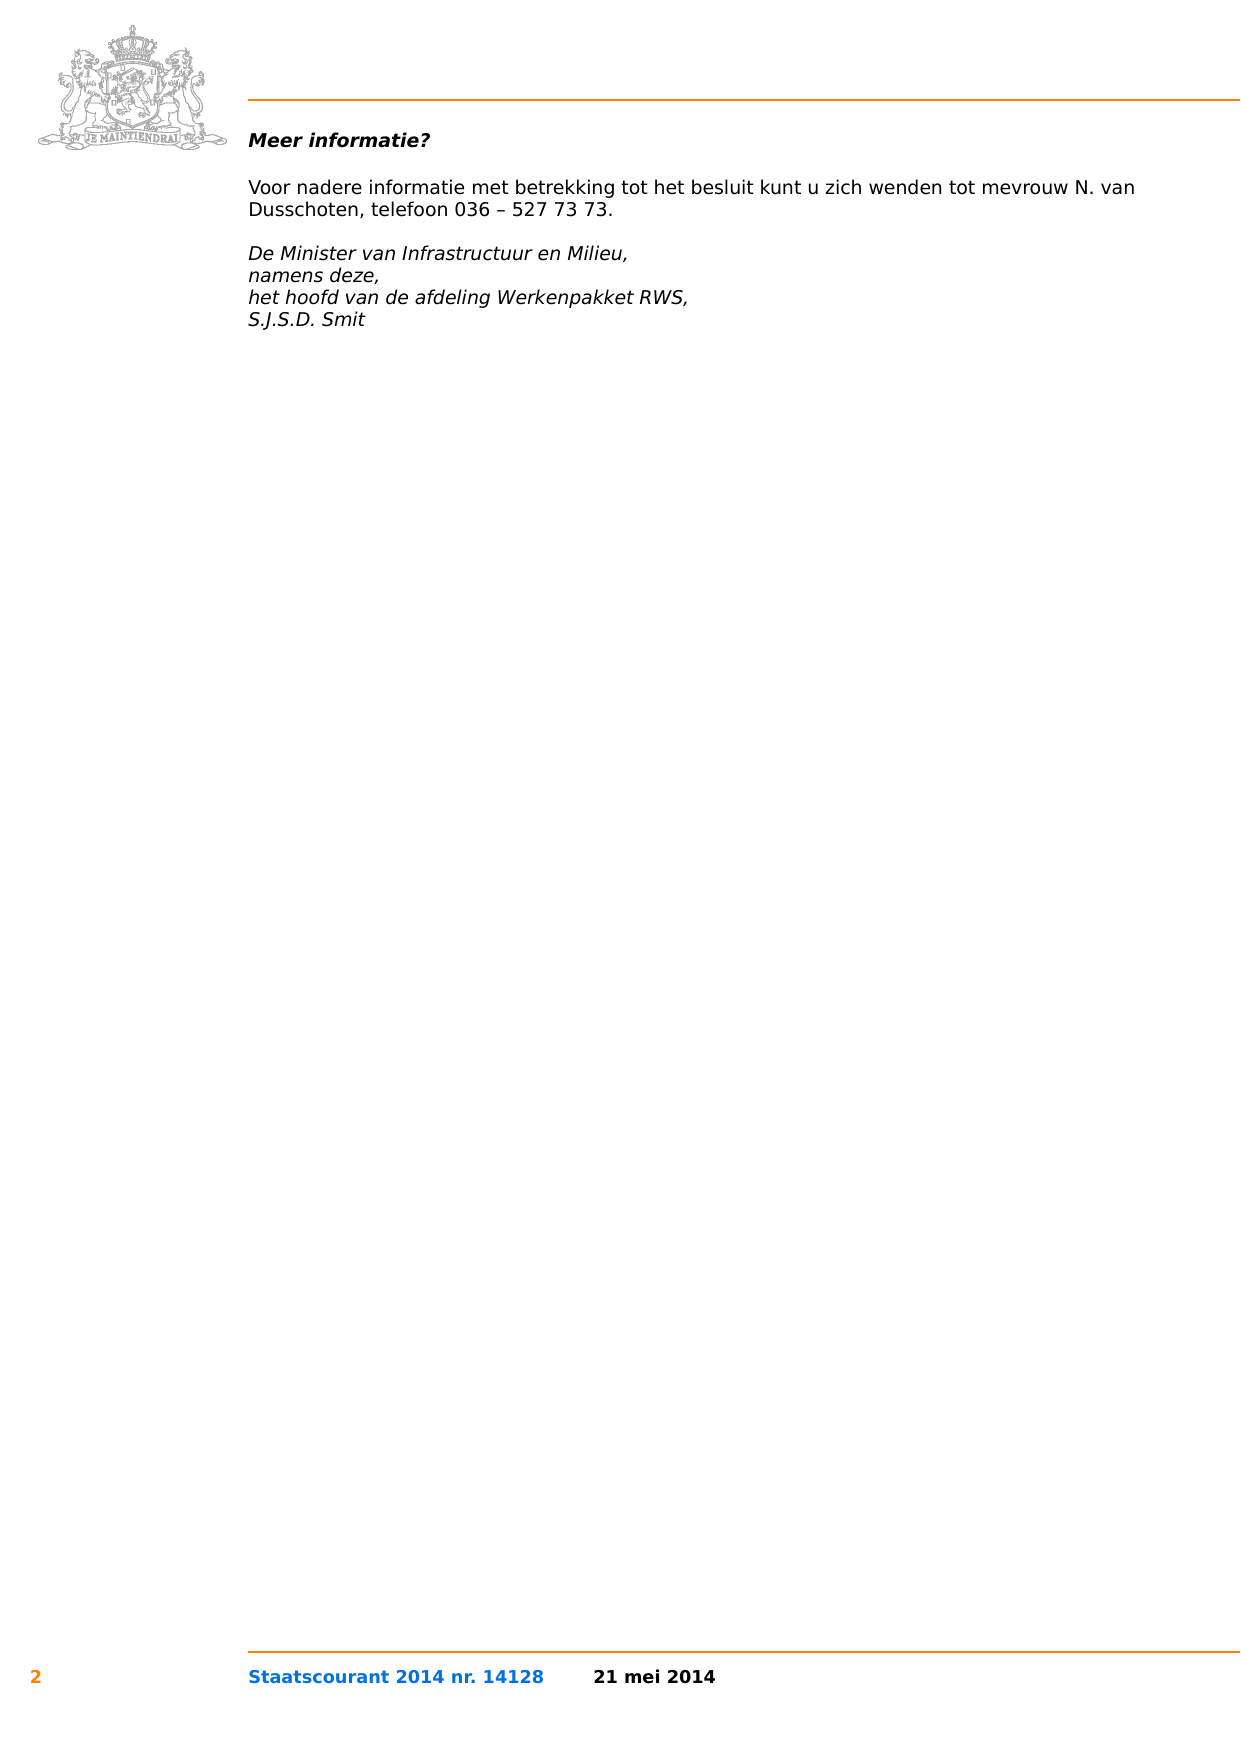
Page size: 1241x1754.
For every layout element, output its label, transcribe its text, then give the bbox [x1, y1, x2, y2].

text Voor nadere informatie met betrekking tot het besluit kunt u zich wenden tot mevrouw N. van Dusschoten, telefoon 036 – 527 73 73. [248, 177, 1163, 221]
picture [38, 25, 227, 150]
text De Minister van Infrastructuur en Milieu, namens deze, het hoofd van de afdeling Werkenpakket RWS, S.J.S.D. Smit [248, 243, 1163, 331]
subtitle Meer informatie? [248, 130, 1163, 152]
